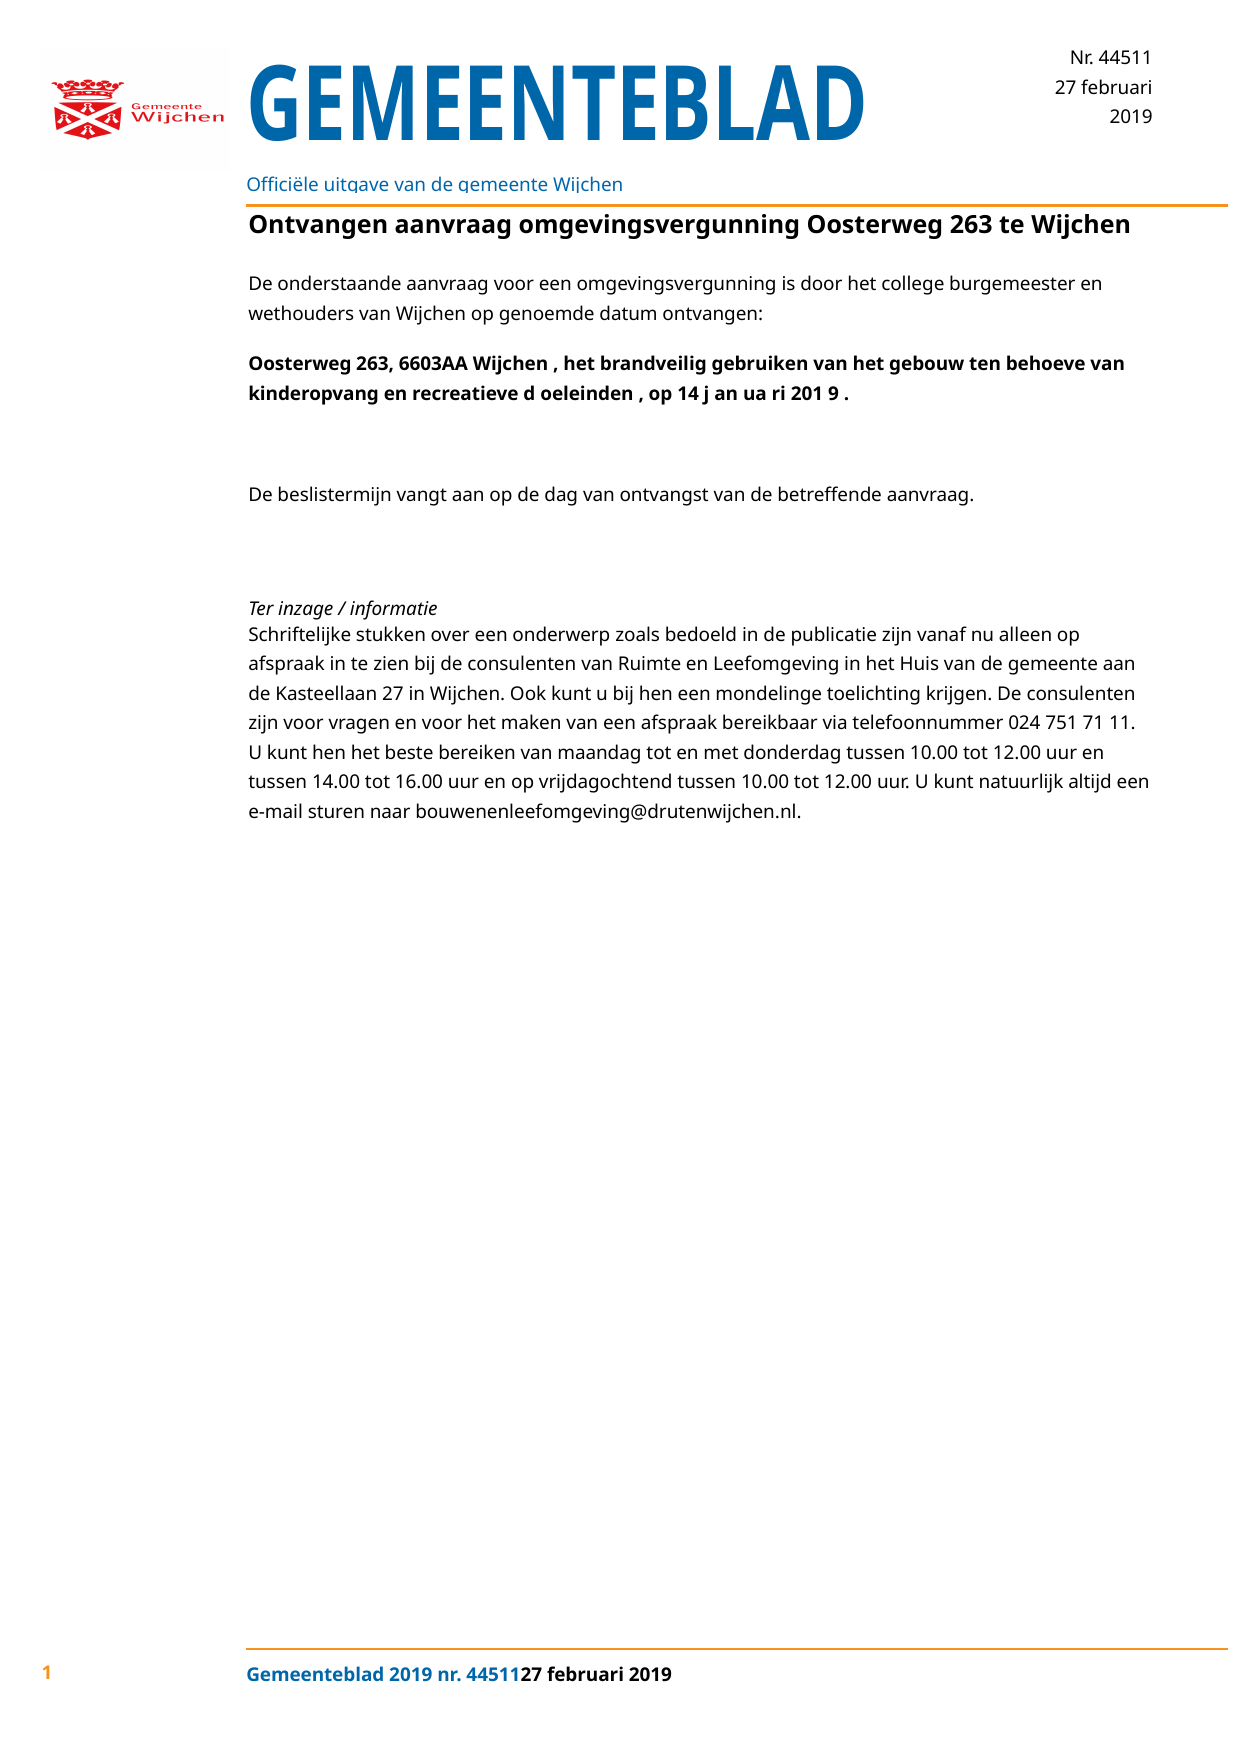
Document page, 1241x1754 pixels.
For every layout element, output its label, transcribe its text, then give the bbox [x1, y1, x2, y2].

text De onderstaande aanvraag voor een omgevingsvergunning is door het college burgemeester en wethouders van Wijchen op genoemde datum ontvangen: [248, 270, 1152, 326]
text Ter inzage / informatie [248, 595, 1152, 621]
text De beslistermijn vangt aan op de dag van ontvangst van de betreffende aanvraag. [248, 481, 1152, 506]
picture [41, 47, 231, 172]
text Schriftelijke stukken over een onderwerp zoals bedoeld in de publicatie zijn vanaf nu alleen op afspraak in te zien bij de consulenten van Ruimte en Leefomgeving in het Huis van de gemeente aan de Kasteellaan 27 in Wijchen. Ook kunt u bij hen een mondelinge toelichting krijgen. De consulenten zijn voor vragen en voor het maken van een afspraak bereikbaar via telefoonnummer 024 751 71 11. U kunt hen het beste bereiken van maandag tot en met donderdag tussen 10.00 tot 12.00 uur en tussen 14.00 tot 16.00 uur en op vrijdagochtend tussen 10.00 tot 12.00 uur. U kunt natuurlijk altijd een e-mail sturen naar bouwenenleefomgeving@drutenwijchen.nl. [248, 621, 1152, 824]
text Oosterweg 263, 6603AA Wijchen , het brandveilig gebruiken van het gebouw ten behoeve van kinderopvang en recreatieve d oeleinden , op 14 j an ua ri 201 9 . [248, 350, 1152, 406]
text Ontvangen aanvraag omgevingsvergunning Oosterweg 263 te Wijchen [248, 207, 1152, 241]
